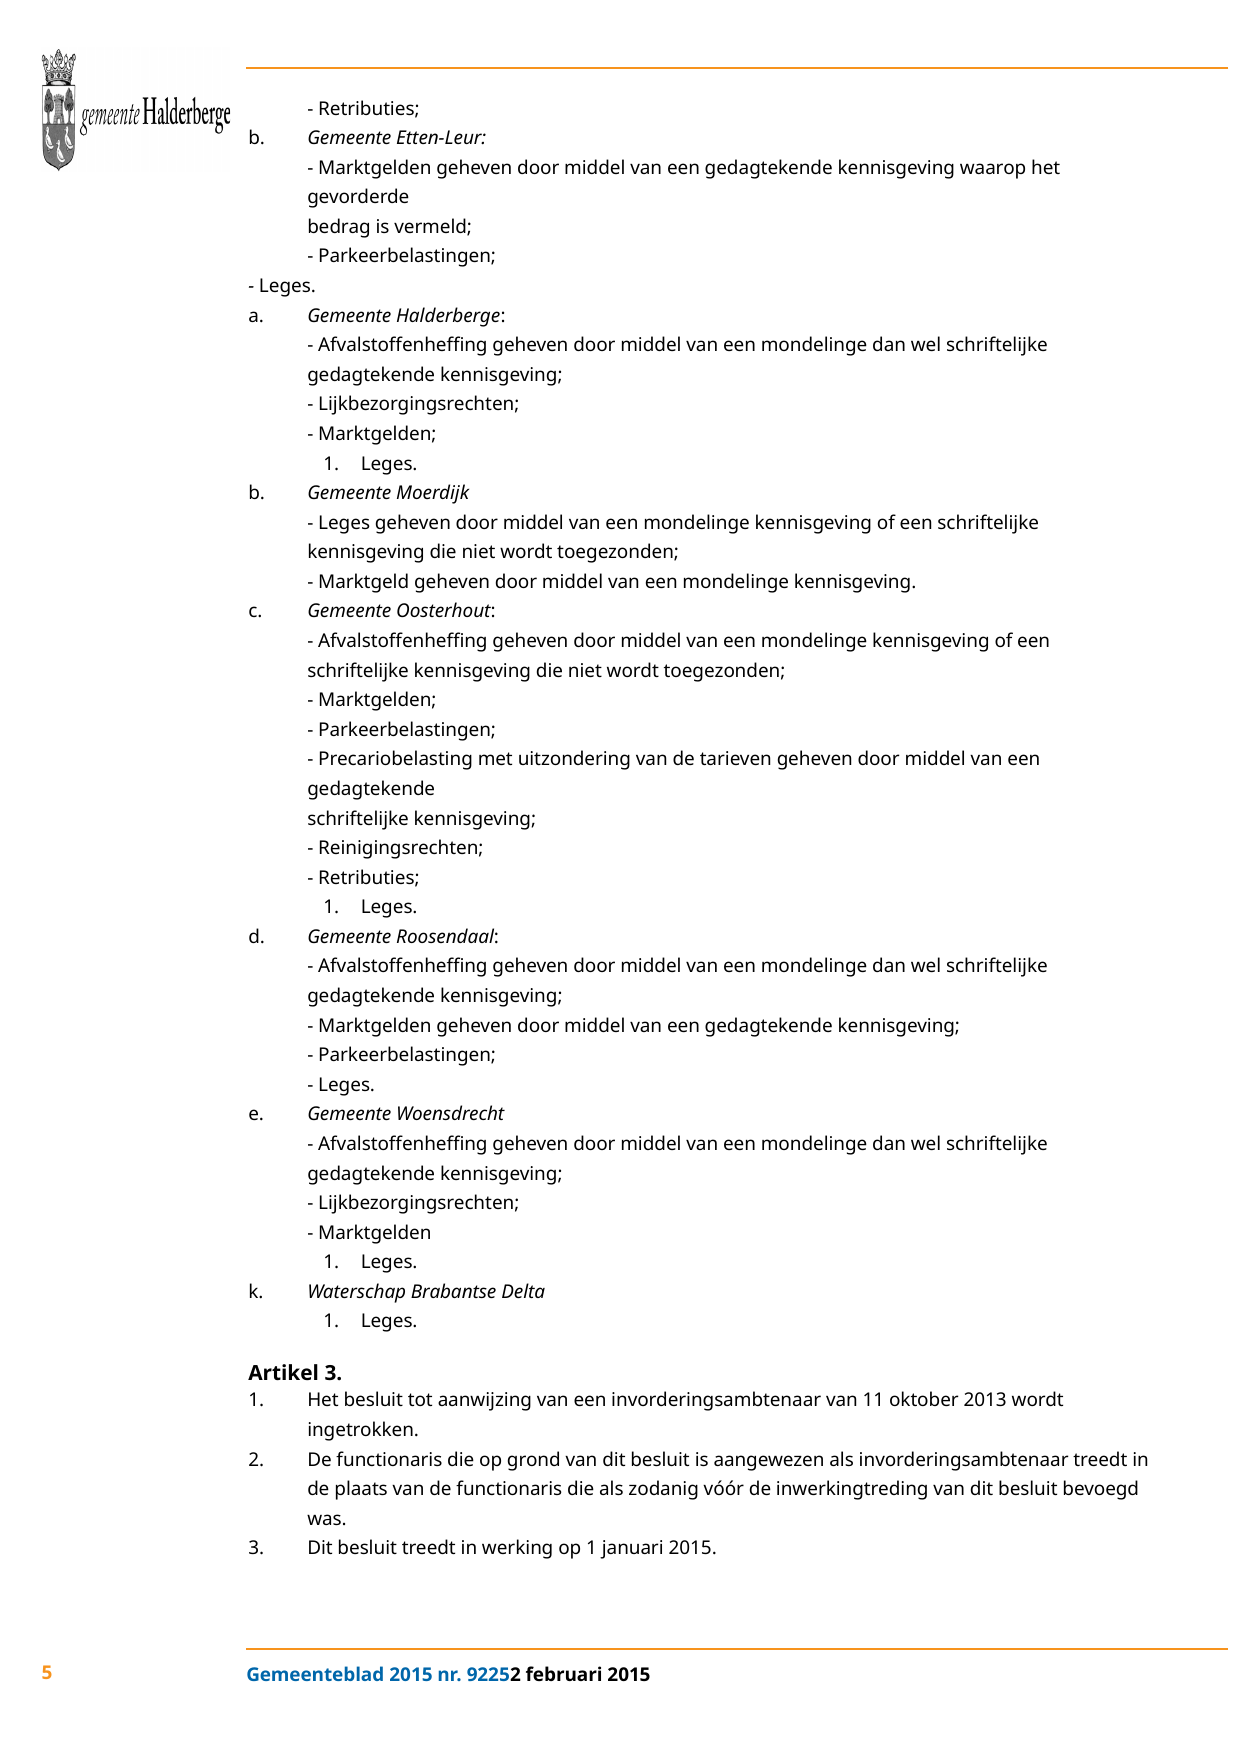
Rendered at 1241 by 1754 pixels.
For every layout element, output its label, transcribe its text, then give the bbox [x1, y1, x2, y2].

list - Afvalstoffenheffing geheven door middel van een mondelinge dan wel schriftelijke gedagtekende kennisgeving; [248, 1130, 1152, 1186]
list Gemeente Oosterhout: [248, 598, 1152, 623]
list - Reinigingsrechten; [248, 834, 1152, 860]
list - Parkeerbelastingen; [248, 243, 1152, 268]
list bedrag is vermeld; [248, 213, 1152, 239]
list - Leges. [248, 1071, 1152, 1097]
list Gemeente Roosendaal: [248, 923, 1152, 949]
text Artikel 3. [248, 1358, 1152, 1387]
list - Precariobelasting met uitzondering van de tarieven geheven door middel van een gedagtekende [248, 746, 1152, 801]
list Leges. [323, 1248, 1152, 1274]
list - Marktgelden; [248, 686, 1152, 712]
list - Lijkbezorgingsrechten; [248, 391, 1152, 416]
list - Afvalstoffenheffing geheven door middel van een mondelinge kennisgeving of een schriftelijke kennisgeving die niet wordt toegezonden; [248, 627, 1152, 683]
list - Parkeerbelastingen; [248, 716, 1152, 742]
list - Marktgelden geheven door middel van een gedagtekende kennisgeving waarop het gevorderde [248, 154, 1152, 209]
list Dit besluit treedt in werking op 1 januari 2015. [248, 1534, 1152, 1560]
text - Leges. [248, 272, 1152, 298]
list Het besluit tot aanwijzing van een invorderingsambtenaar van 11 oktober 2013 wordt ingetrokken. [248, 1387, 1152, 1442]
list - Marktgelden; [248, 420, 1152, 446]
list - Marktgeld geheven door middel van een mondelinge kennisgeving. [248, 568, 1152, 594]
list - Retributies; [248, 864, 1152, 890]
list - Marktgelden [248, 1219, 1152, 1245]
list - Marktgelden geheven door middel van een gedagtekende kennisgeving; [248, 1012, 1152, 1038]
list Gemeente Etten-Leur: [248, 124, 1152, 150]
list De functionaris die op grond van dit besluit is aangewezen als invorderingsambtenaar treedt in de plaats van de functionaris die als zodanig vóór de inwerkingtreding van dit besluit bevoegd was. [248, 1446, 1152, 1531]
list Gemeente Moerdijk [248, 479, 1152, 505]
list Leges. [323, 450, 1152, 476]
list Leges. [323, 893, 1152, 919]
list Leges. [323, 1308, 1152, 1333]
list - Parkeerbelastingen; [248, 1041, 1152, 1067]
list schriftelijke kennisgeving; [248, 805, 1152, 831]
list Gemeente Halderberge: [248, 302, 1152, 328]
list - Afvalstoffenheffing geheven door middel van een mondelinge dan wel schriftelijke gedagtekende kennisgeving; [248, 953, 1152, 1008]
list Gemeente Woensdrecht [248, 1101, 1152, 1126]
picture [41, 47, 231, 172]
list - Retributies; [248, 95, 1152, 121]
list - Afvalstoffenheffing geheven door middel van een mondelinge dan wel schriftelijke gedagtekende kennisgeving; [248, 331, 1152, 387]
list - Leges geheven door middel van een mondelinge kennisgeving of een schriftelijke kennisgeving die niet wordt toegezonden; [248, 509, 1152, 564]
list - Lijkbezorgingsrechten; [248, 1189, 1152, 1215]
list Waterschap Brabantse Delta [248, 1278, 1152, 1304]
